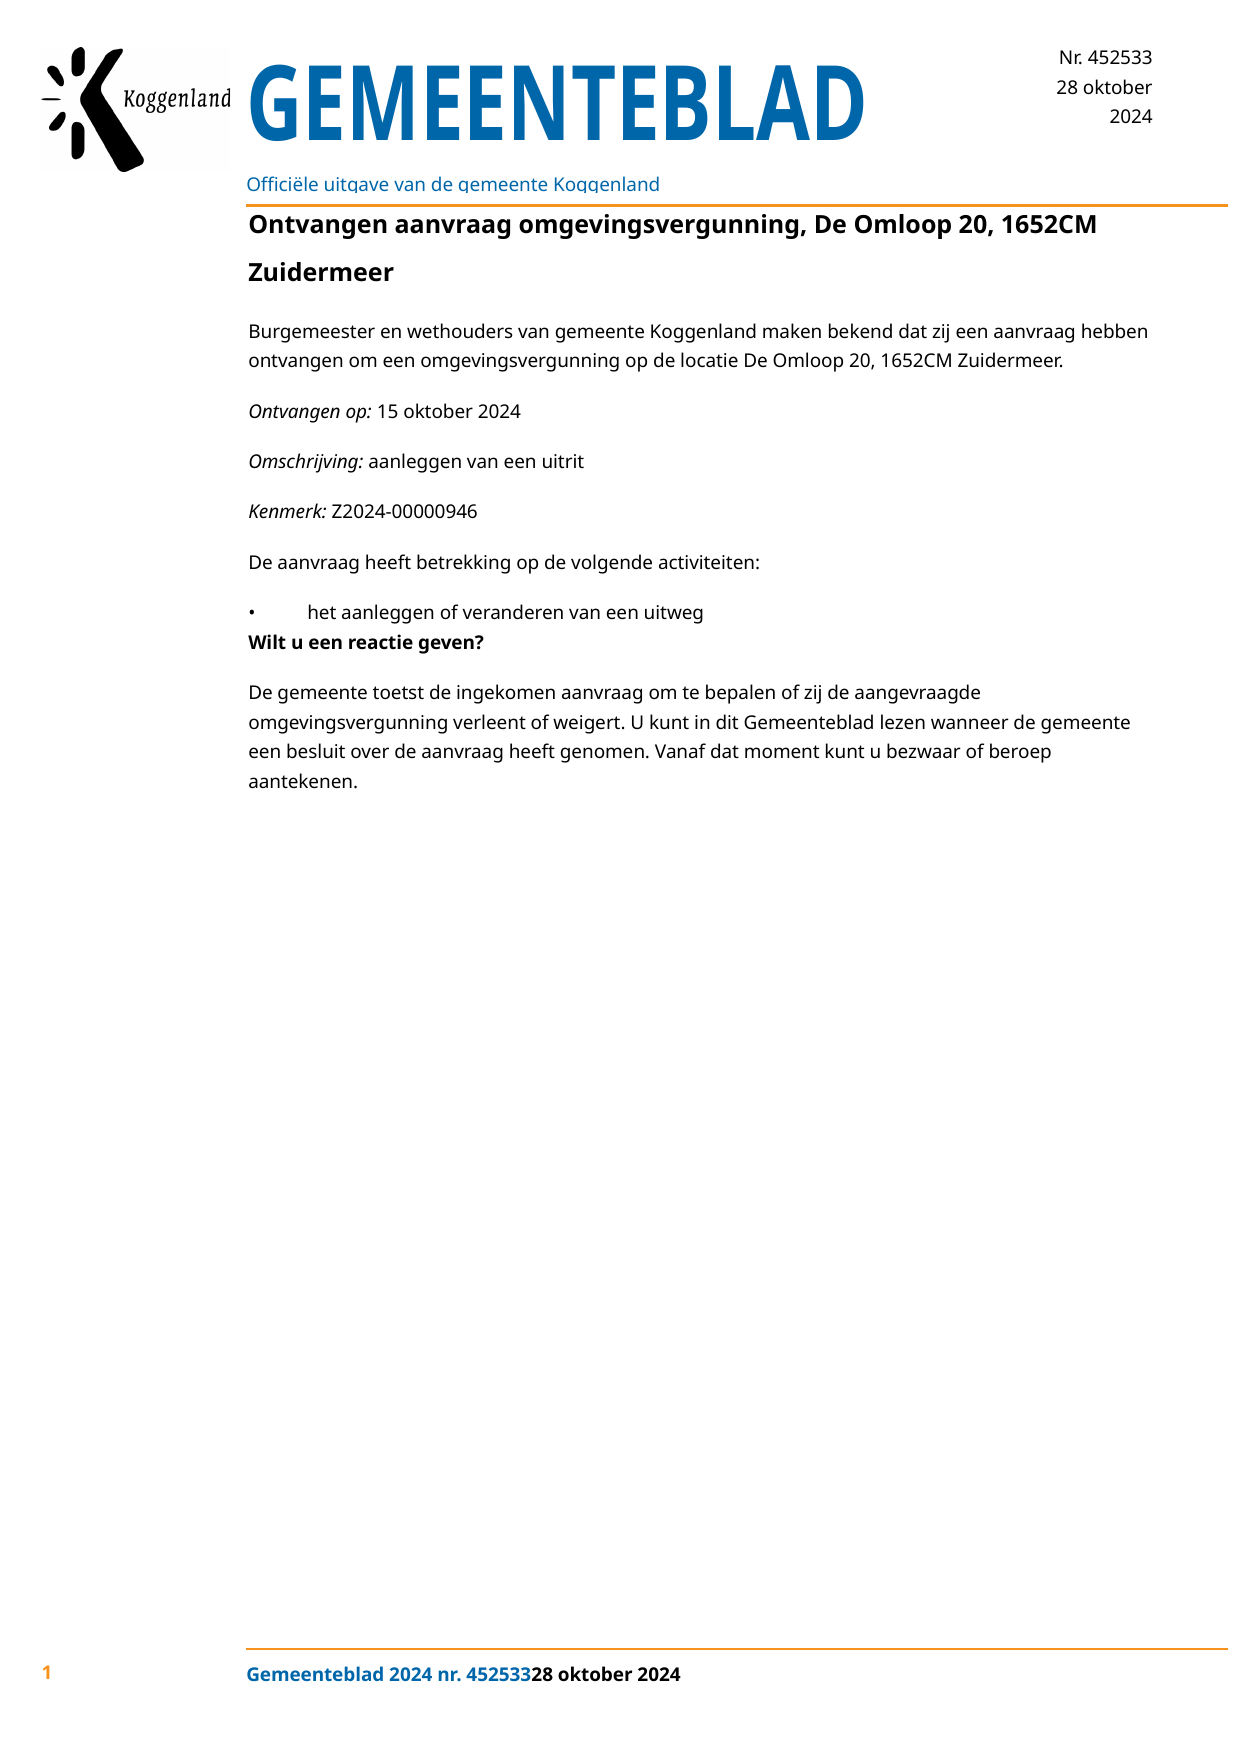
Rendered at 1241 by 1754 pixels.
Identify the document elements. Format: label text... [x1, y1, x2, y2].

text Ontvangen aanvraag omgevingsvergunning, De Omloop 20, 1652CM Zuidermeer [248, 207, 1152, 288]
text De gemeente toetst de ingekomen aanvraag om te bepalen of zij de aangevraagde omgevingsvergunning verleent of weigert. U kunt in dit Gemeenteblad lezen wanneer de gemeente een besluit over de aanvraag heeft genomen. Vanaf dat moment kunt u bezwaar of beroep aantekenen. [248, 679, 1152, 794]
text Kenmerk: Z2024-00000946 [248, 499, 1152, 524]
list het aanleggen of veranderen van een uitweg [248, 599, 1152, 625]
text Burgemeester en wethouders van gemeente Koggenland maken bekend dat zij een aanvraag hebben ontvangen om een omgevingsvergunning op de locatie De Omloop 20, 1652CM Zuidermeer. [248, 318, 1152, 373]
picture [41, 47, 231, 172]
text Wilt u een reactie geven? [248, 629, 1152, 655]
text Omschrijving: aanleggen van een uitrit [248, 448, 1152, 474]
text De aanvraag heeft betrekking op de volgende activiteiten: [248, 549, 1152, 575]
text Ontvangen op: 15 oktober 2024 [248, 398, 1152, 424]
